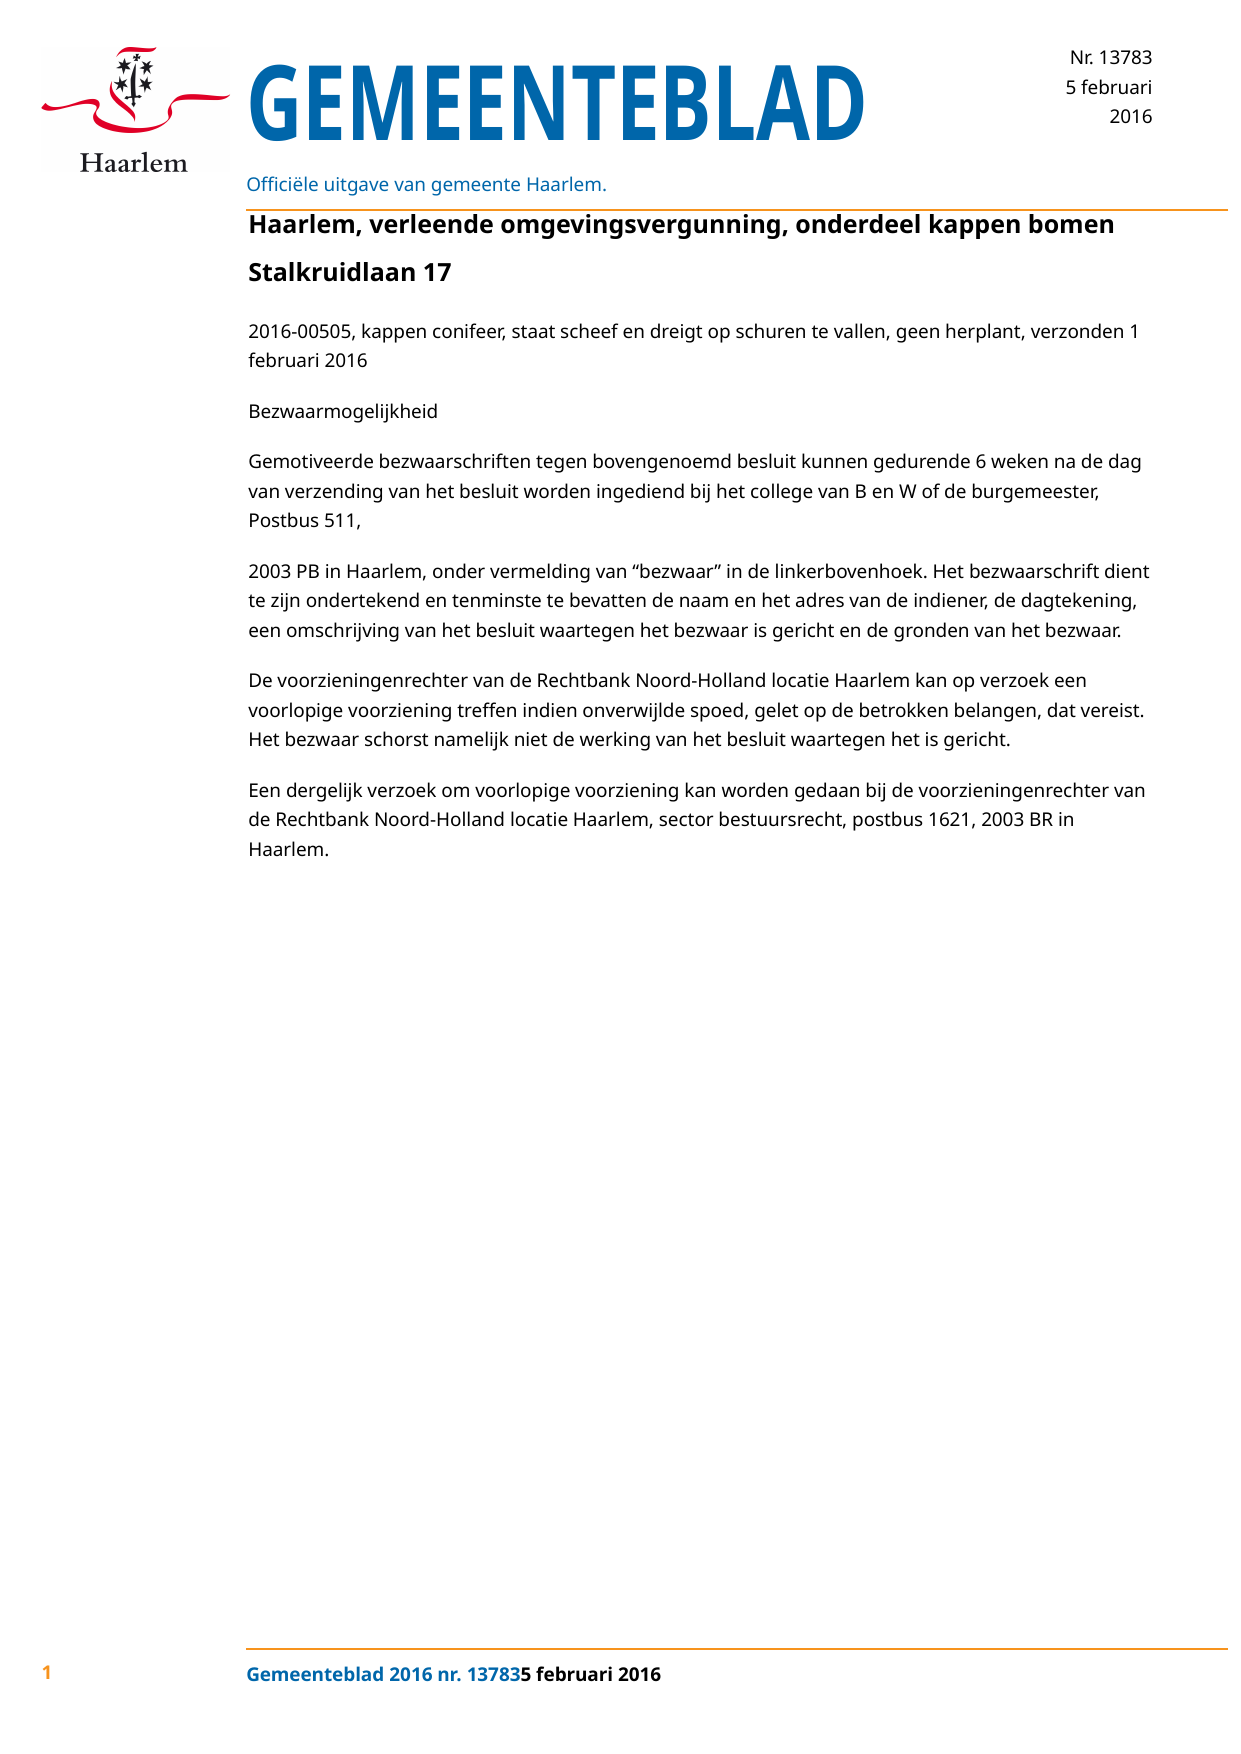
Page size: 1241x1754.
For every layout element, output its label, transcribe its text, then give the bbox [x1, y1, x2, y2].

text 2016-00505, kappen conifeer, staat scheef en dreigt op schuren te vallen, geen herplant, verzonden 1 februari 2016 [248, 318, 1152, 373]
text De voorzieningenrechter van de Rechtbank Noord-Holland locatie Haarlem kan op verzoek een voorlopige voorziening treffen indien onverwijlde spoed, gelet op de betrokken belangen, dat vereist. Het bezwaar schorst namelijk niet de werking van het besluit waartegen het is gericht. [248, 667, 1152, 752]
text Bezwaarmogelijkheid [248, 398, 1152, 424]
picture [41, 47, 231, 172]
text Gemotiveerde bezwaarschriften tegen bovengenoemd besluit kunnen gedurende 6 weken na de dag van verzending van het besluit worden ingediend bij het college van B en W of de burgemeester, Postbus 511, [248, 448, 1152, 533]
text Een dergelijk verzoek om voorlopige voorziening kan worden gedaan bij de voorzieningenrechter van de Rechtbank Noord-Holland locatie Haarlem, sector bestuursrecht, postbus 1621, 2003 BR in Haarlem. [248, 777, 1152, 862]
text Haarlem, verleende omgevingsvergunning, onderdeel kappen bomen Stalkruidlaan 17 [248, 211, 1152, 288]
text 2003 PB in Haarlem, onder vermelding van “bezwaar” in de linkerbovenhoek. Het bezwaarschrift dient te zijn ondertekend en tenminste te bevatten de naam en het adres van de indiener, de dagtekening, een omschrijving van het besluit waartegen het bezwaar is gericht en de gronden van het bezwaar. [248, 558, 1152, 643]
